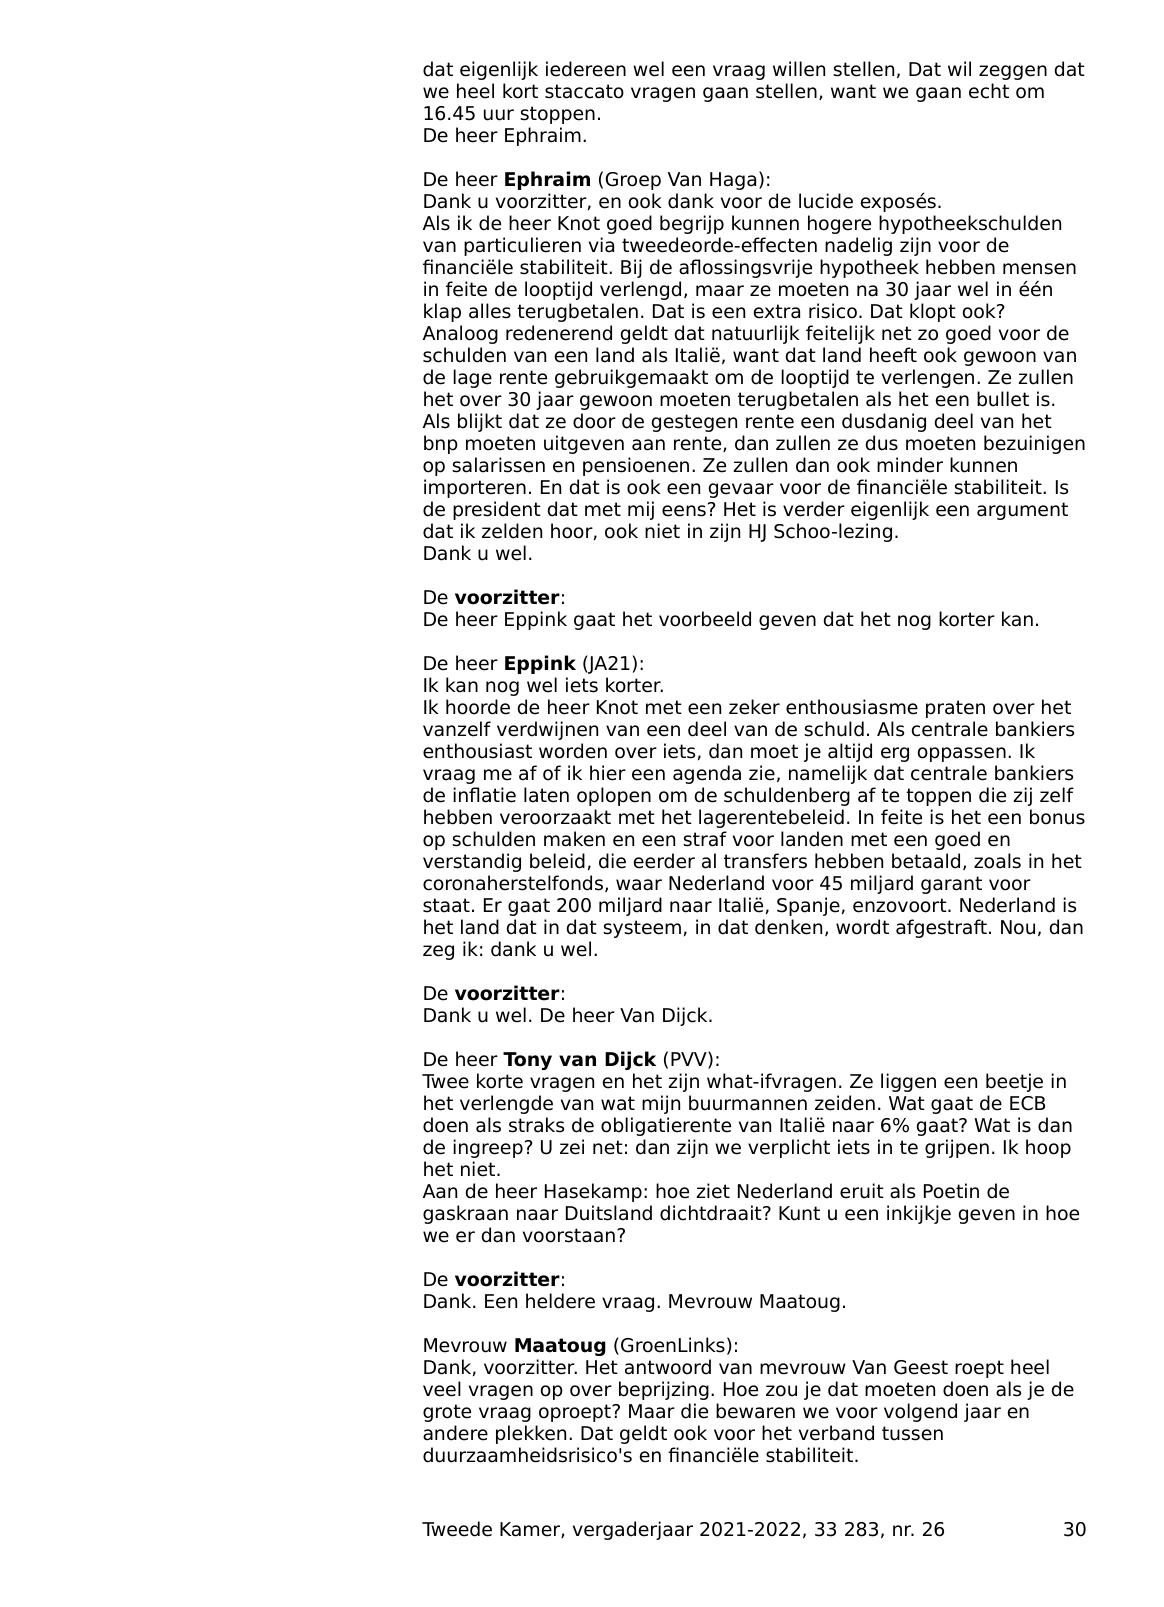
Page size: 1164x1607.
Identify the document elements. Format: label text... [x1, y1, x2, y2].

text Ik hoorde de heer Knot met een zeker enthousiasme praten over het vanzelf verdwijnen van een deel van de schuld. Als centrale bankiers enthousiast worden over iets, dan moet je altijd erg oppassen. Ik vraag me af of ik hier een agenda zie, namelijk dat centrale bankiers de inflatie laten oplopen om de schuldenberg af te toppen die zij zelf hebben veroorzaakt met het lagerentebeleid. In feite is het een bonus op schulden maken en een straf voor landen met een goed en verstandig beleid, die eerder al transfers hebben betaald, zoals in het coronaherstelfonds, waar Nederland voor 45 miljard garant voor staat. Er gaat 200 miljard naar Italië, Spanje, enzovoort. Nederland is het land dat in dat systeem, in dat denken, wordt afgestraft. Nou, dan zeg ik: dank u wel. [422, 697, 1087, 961]
text Dank, voorzitter. Het antwoord van mevrouw Van Geest roept heel veel vragen op over beprijzing. Hoe zou je dat moeten doen als je de grote vraag oproept? Maar die bewaren we voor volgend jaar en andere plekken. Dat geldt ook voor het verband tussen duurzaamheidsrisico's en financiële stabiliteit. [422, 1357, 1087, 1467]
text De heer Eppink gaat het voorbeeld geven dat het nog korter kan. [422, 609, 1087, 631]
text Aan de heer Hasekamp: hoe ziet Nederland eruit als Poetin de gaskraan naar Duitsland dichtdraait? Kunt u een inkijkje geven in hoe we er dan voorstaan? [422, 1181, 1087, 1247]
text De heer Tony van Dijck (PVV): [422, 1049, 1087, 1071]
text Ik kan nog wel iets korter. [422, 675, 1087, 697]
text De heer Ephraim (Groep Van Haga): [422, 169, 1087, 191]
text Mevrouw Maatoug (GroenLinks): [422, 1335, 1087, 1357]
text Dank. Een heldere vraag. Mevrouw Maatoug. [422, 1291, 1087, 1313]
text Als ik de heer Knot goed begrijp kunnen hogere hypotheekschulden van particulieren via tweedeorde-effecten nadelig zijn voor de financiële stabiliteit. Bij de aflossingsvrije hypotheek hebben mensen in feite de looptijd verlengd, maar ze moeten na 30 jaar wel in één klap alles terugbetalen. Dat is een extra risico. Dat klopt ook? Analoog redenerend geldt dat natuurlijk feitelijk net zo goed voor de schulden van een land als Italië, want dat land heeft ook gewoon van de lage rente gebruikgemaakt om de looptijd te verlengen. Ze zullen het over 30 jaar gewoon moeten terugbetalen als het een bullet is. Als blijkt dat ze door de gestegen rente een dusdanig deel van het bnp moeten uitgeven aan rente, dan zullen ze dus moeten bezuinigen op salarissen en pensioenen. Ze zullen dan ook minder kunnen importeren. En dat is ook een gevaar voor de financiële stabiliteit. Is de president dat met mij eens? Het is verder eigenlijk een argument dat ik zelden hoor, ook niet in zijn HJ Schoo-lezing. [422, 213, 1087, 543]
text De heer Eppink (JA21): [422, 653, 1087, 675]
text Dank u wel. [422, 543, 1087, 565]
text De voorzitter: [422, 587, 1087, 609]
text De voorzitter: [422, 1269, 1087, 1291]
text De heer Ephraim. [422, 125, 1087, 147]
text Dank u voorzitter, en ook dank voor de lucide exposés. [422, 191, 1087, 213]
text Twee korte vragen en het zijn what-ifvragen. Ze liggen een beetje in het verlengde van wat mijn buurmannen zeiden. Wat gaat de ECB doen als straks de obligatierente van Italië naar 6% gaat? Wat is dan de ingreep? U zei net: dan zijn we verplicht iets in te grijpen. Ik hoop het niet. [422, 1071, 1087, 1181]
text Dank u wel. De heer Van Dijck. [422, 1005, 1087, 1027]
text De voorzitter: [422, 983, 1087, 1005]
text dat eigenlijk iedereen wel een vraag willen stellen, Dat wil zeggen dat we heel kort staccato vragen gaan stellen, want we gaan echt om 16.45 uur stoppen. [422, 59, 1087, 125]
